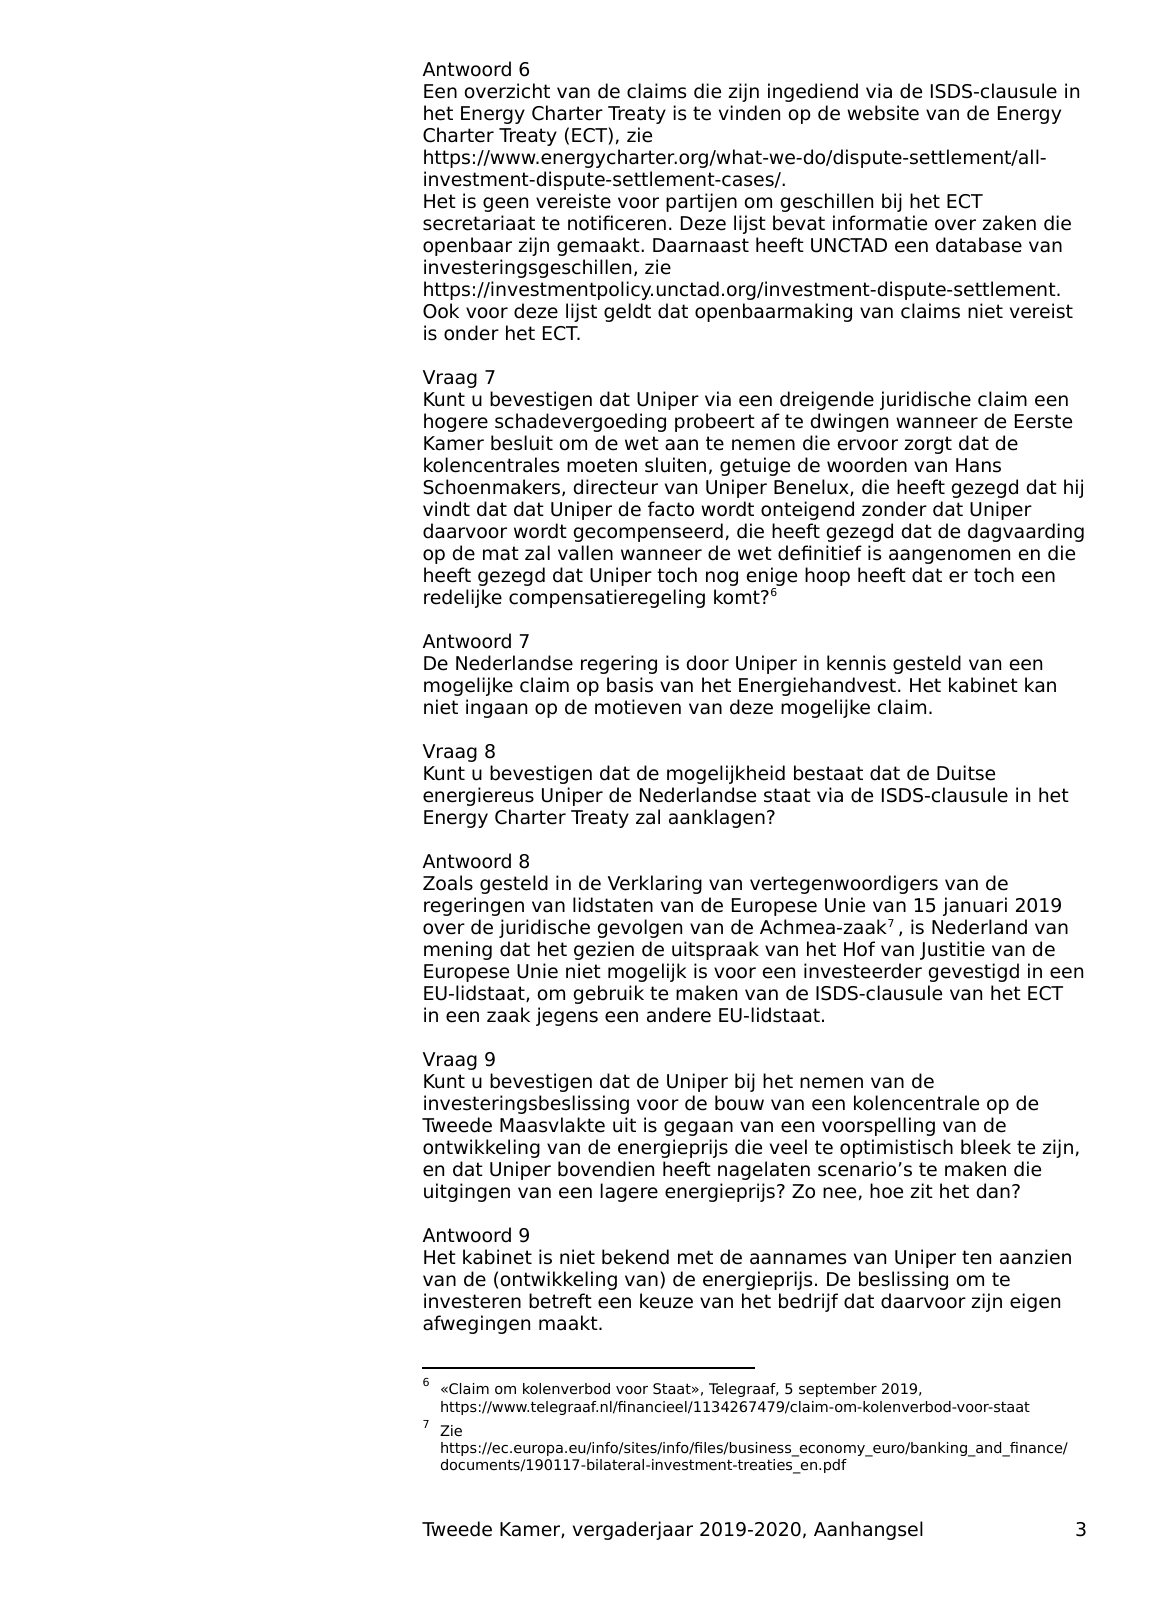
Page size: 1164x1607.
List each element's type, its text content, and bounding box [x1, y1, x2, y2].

text Het kabinet is niet bekend met de aannames van Uniper ten aanzien van de (ontwikkeling van) de energieprijs. De beslissing om te investeren betreft een keuze van het bedrijf dat daarvoor zijn eigen afwegingen maakt. [422, 1247, 1087, 1335]
text Kunt u bevestigen dat de Uniper bij het nemen van de investeringsbeslissing voor de bouw van een kolencentrale op de Tweede Maasvlakte uit is gegaan van een voorspelling van de ontwikkeling van de energieprijs die veel te optimistisch bleek te zijn, en dat Uniper bovendien heeft nagelaten scenario’s te maken die uitgingen van een lagere energieprijs? Zo nee, hoe zit het dan? [422, 1071, 1087, 1203]
text Ook voor deze lijst geldt dat openbaarmaking van claims niet vereist is onder het ECT. [422, 301, 1087, 345]
text Kunt u bevestigen dat Uniper via een dreigende juridische claim een hogere schadevergoeding probeert af te dwingen wanneer de Eerste Kamer besluit om de wet aan te nemen die ervoor zorgt dat de kolencentrales moeten sluiten, getuige de woorden van Hans Schoenmakers, directeur van Uniper Benelux, die heeft gezegd dat hij vindt dat dat Uniper de facto wordt onteigend zonder dat Uniper daarvoor wordt gecompenseerd, die heeft gezegd dat de dagvaarding op de mat zal vallen wanneer de wet definitief is aangenomen en die heeft gezegd dat Uniper toch nog enige hoop heeft dat er toch een redelijke compensatieregeling komt? [422, 389, 1087, 609]
text Zoals gesteld in de Verklaring van vertegenwoordigers van de regeringen van lidstaten van de Europese Unie van 15 januari 2019 over de juridische gevolgen van de Achmea-zaak, is Nederland van mening dat het gezien de uitspraak van het Hof van Justitie van de Europese Unie niet mogelijk is voor een investeerder gevestigd in een EU-lidstaat, om gebruik te maken van de ISDS-clausule van het ECT in een zaak jegens een andere EU-lidstaat. [422, 873, 1087, 1027]
text Vraag 8 [422, 741, 1087, 763]
text Een overzicht van de claims die zijn ingediend via de ISDS-clausule in het Energy Charter Treaty is te vinden op de website van de Energy Charter Treaty (ECT), zie https://www.energycharter.org/what-we-do/dispute-settlement/all-investment-dispute-settlement-cases/. [422, 81, 1087, 191]
text Het is geen vereiste voor partijen om geschillen bij het ECT secretariaat te notificeren. Deze lijst bevat informatie over zaken die openbaar zijn gemaakt. Daarnaast heeft UNCTAD een database van investeringsgeschillen, zie https://investmentpolicy.unctad.org/investment-dispute-settlement. [422, 191, 1087, 301]
text Zie https://ec.europa.eu/info/sites/info/files/business_economy_euro/banking_and_finance/documents/190117-bilateral-investment-treaties_en.pdf [422, 1418, 1087, 1474]
text Antwoord 7 [422, 631, 1087, 653]
text Antwoord 8 [422, 851, 1087, 873]
text Antwoord 6 [422, 59, 1087, 81]
text Vraag 9 [422, 1049, 1087, 1071]
text Vraag 7 [422, 367, 1087, 389]
text De Nederlandse regering is door Uniper in kennis gesteld van een mogelijke claim op basis van het Energiehandvest. Het kabinet kan niet ingaan op de motieven van deze mogelijke claim. [422, 653, 1087, 719]
text Kunt u bevestigen dat de mogelijkheid bestaat dat de Duitse energiereus Uniper de Nederlandse staat via de ISDS-clausule in het Energy Charter Treaty zal aanklagen? [422, 763, 1087, 829]
text «Claim om kolenverbod voor Staat», Telegraaf, 5 september 2019, https://www.telegraaf.nl/financieel/1134267479/claim-om-kolenverbod-voor-staat [422, 1377, 1087, 1416]
text Antwoord 9 [422, 1225, 1087, 1247]
